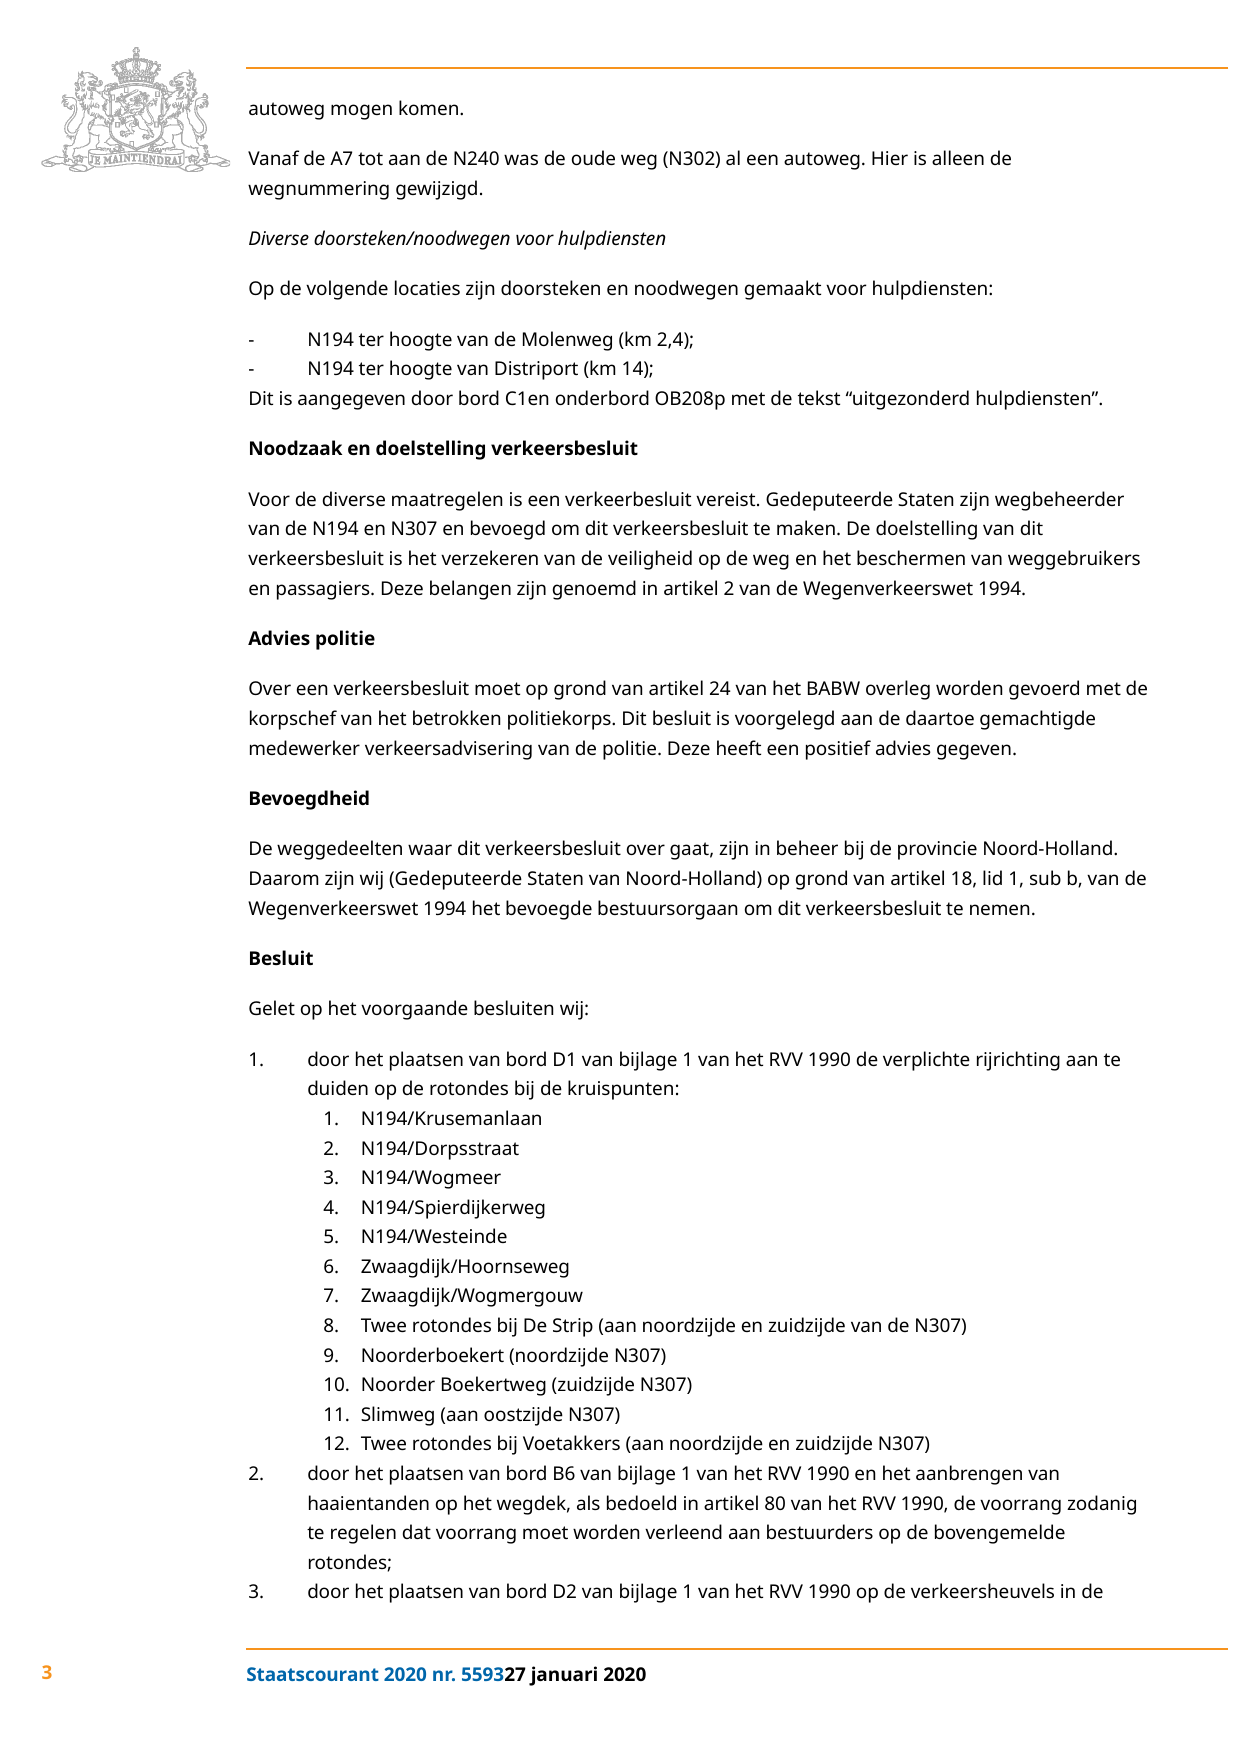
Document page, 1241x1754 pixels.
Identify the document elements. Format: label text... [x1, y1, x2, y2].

text Bevoegdheid [248, 785, 1152, 811]
picture [41, 47, 231, 172]
list Slimweg (aan oostzijde N307) [323, 1401, 1152, 1427]
list Noorderboekert (noordzijde N307) [323, 1342, 1152, 1368]
list N194/Spierdijkerweg [323, 1194, 1152, 1220]
text autoweg mogen komen. [248, 95, 1152, 121]
list N194 ter hoogte van Distriport (km 14); [248, 356, 1152, 381]
list N194/Westeinde [323, 1223, 1152, 1249]
list N194/Krusemanlaan [323, 1105, 1152, 1131]
list door het plaatsen van bord D2 van bijlage 1 van het RVV 1990 op de verkeersheuvels in de [248, 1578, 1152, 1604]
list N194/Wogmeer [323, 1164, 1152, 1190]
list Zwaagdijk/Hoornseweg [323, 1253, 1152, 1279]
list Noorder Boekertweg (zuidzijde N307) [323, 1371, 1152, 1397]
text Vanaf de A7 tot aan de N240 was de oude weg (N302) al een autoweg. Hier is alleen de wegnummering gewijzigd. [248, 145, 1152, 201]
text Over een verkeersbesluit moet op grond van artikel 24 van het BABW overleg worden gevoerd met de korpschef van het betrokken politiekorps. Dit besluit is voorgelegd aan de daartoe gemachtigde medewerker verkeersadvisering van de politie. Deze heeft een positief advies gegeven. [248, 676, 1152, 761]
text Noodzaak en doelstelling verkeersbesluit [248, 436, 1152, 461]
text Diverse doorsteken/noodwegen voor hulpdiensten [248, 225, 1152, 251]
list N194 ter hoogte van de Molenweg (km 2,4); [248, 326, 1152, 352]
list Zwaagdijk/Wogmergouw [323, 1283, 1152, 1308]
text Advies politie [248, 625, 1152, 651]
text Op de volgende locaties zijn doorsteken en noodwegen gemaakt voor hulpdiensten: [248, 276, 1152, 301]
text De weggedeelten waar dit verkeersbesluit over gaat, zijn in beheer bij de provincie Noord-Holland. Daarom zijn wij (Gedeputeerde Staten van Noord-Holland) op grond van artikel 18, lid 1, sub b, van de Wegenverkeerswet 1994 het bevoegde bestuursorgaan om dit verkeersbesluit te nemen. [248, 836, 1152, 921]
text Gelet op het voorgaande besluiten wij: [248, 996, 1152, 1021]
list Twee rotondes bij Voetakkers (aan noordzijde en zuidzijde N307) [323, 1431, 1152, 1456]
list door het plaatsen van bord D1 van bijlage 1 van het RVV 1990 de verplichte rijrichting aan te duiden op de rotondes bij de kruispunten: [248, 1046, 1152, 1101]
text Dit is aangegeven door bord C1en onderbord OB208p met de tekst “uitgezonderd hulpdiensten”. [248, 385, 1152, 411]
list Twee rotondes bij De Strip (aan noordzijde en zuidzijde van de N307) [323, 1312, 1152, 1338]
list N194/Dorpsstraat [323, 1135, 1152, 1161]
text Voor de diverse maatregelen is een verkeerbesluit vereist. Gedeputeerde Staten zijn wegbeheerder van de N194 en N307 en bevoegd om dit verkeersbesluit te maken. De doelstelling van dit verkeersbesluit is het verzekeren van de veiligheid op de weg en het beschermen van weggebruikers en passagiers. Deze belangen zijn genoemd in artikel 2 van de Wegenverkeerswet 1994. [248, 486, 1152, 601]
list door het plaatsen van bord B6 van bijlage 1 van het RVV 1990 en het aanbrengen van haaientanden op het wegdek, als bedoeld in artikel 80 van het RVV 1990, de voorrang zodanig te regelen dat voorrang moet worden verleend aan bestuurders op de bovengemelde rotondes; [248, 1460, 1152, 1575]
text Besluit [248, 945, 1152, 971]
